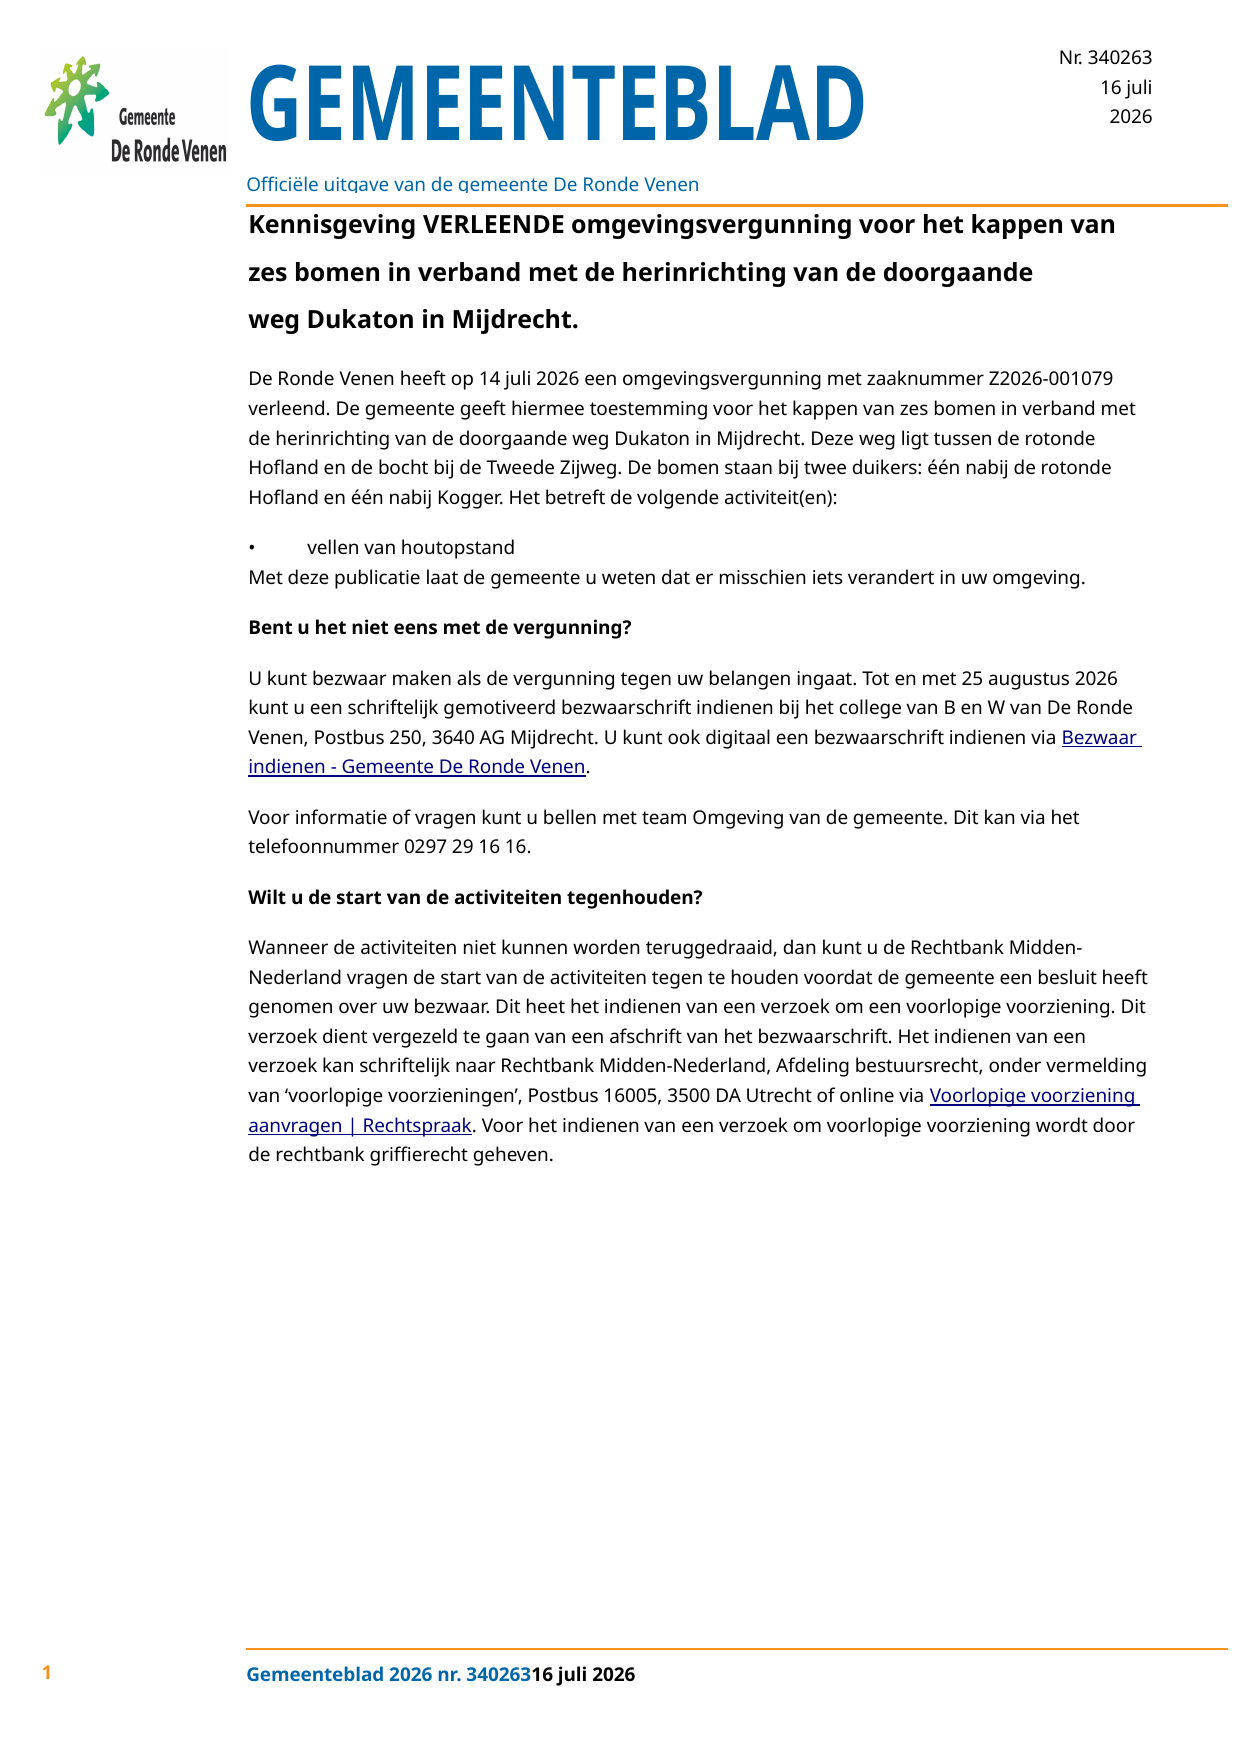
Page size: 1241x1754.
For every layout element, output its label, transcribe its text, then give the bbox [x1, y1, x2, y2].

list vellen van houtopstand [248, 534, 1152, 560]
text Kennisgeving VERLEENDE omgevingsvergunning voor het kappen van zes bomen in verband met de herinrichting van de doorgaande weg Dukaton in Mijdrecht. [248, 207, 1152, 336]
text Met deze publicatie laat de gemeente u weten dat er misschien iets verandert in uw omgeving. [248, 564, 1152, 589]
text U kunt bezwaar maken als de vergunning tegen uw belangen ingaat. Tot en met 25 augustus 2026 kunt u een schriftelijk gemotiveerd bezwaarschrift indienen bij het college van B en W van De Ronde Venen, Postbus 250, 3640 AG Mijdrecht. U kunt ook digitaal een bezwaarschrift indienen via Bezwaar indienen - Gemeente De Ronde Venen. [248, 665, 1152, 779]
text Wanneer de activiteiten niet kunnen worden teruggedraaid, dan kunt u de Rechtbank Midden-Nederland vragen de start van de activiteiten tegen te houden voordat de gemeente een besluit heeft genomen over uw bezwaar. Dit heet het indienen van een verzoek om een voorlopige voorziening. Dit verzoek dient vergezeld te gaan van een afschrift van het bezwaarschrift. Het indienen van een verzoek kan schriftelijk naar Rechtbank Midden-Nederland, Afdeling bestuursrecht, onder vermelding van ‘voorlopige voorzieningen’, Postbus 16005, 3500 DA Utrecht of online via Voorlopige voorziening aanvragen | Rechtspraak. Voor het indienen van een verzoek om voorlopige voorziening wordt door de rechtbank griffierecht geheven. [248, 934, 1152, 1167]
text Bent u het niet eens met de vergunning? [248, 614, 1152, 640]
text Wilt u de start van de activiteiten tegenhouden? [248, 884, 1152, 909]
text De Ronde Venen heeft op 14 juli 2026 een omgevingsvergunning met zaaknummer Z2026-001079 verleend. De gemeente geeft hiermee toestemming voor het kappen van zes bomen in verband met de herinrichting van de doorgaande weg Dukaton in Mijdrecht. Deze weg ligt tussen de rotonde Hofland en de bocht bij de Tweede Zijweg. De bomen staan bij twee duikers: één nabij de rotonde Hofland en één nabij Kogger. Het betreft de volgende activiteit(en): [248, 366, 1152, 509]
picture [41, 47, 231, 172]
text Voor informatie of vragen kunt u bellen met team Omgeving van de gemeente. Dit kan via het telefoonnummer 0297 29 16 16. [248, 804, 1152, 859]
